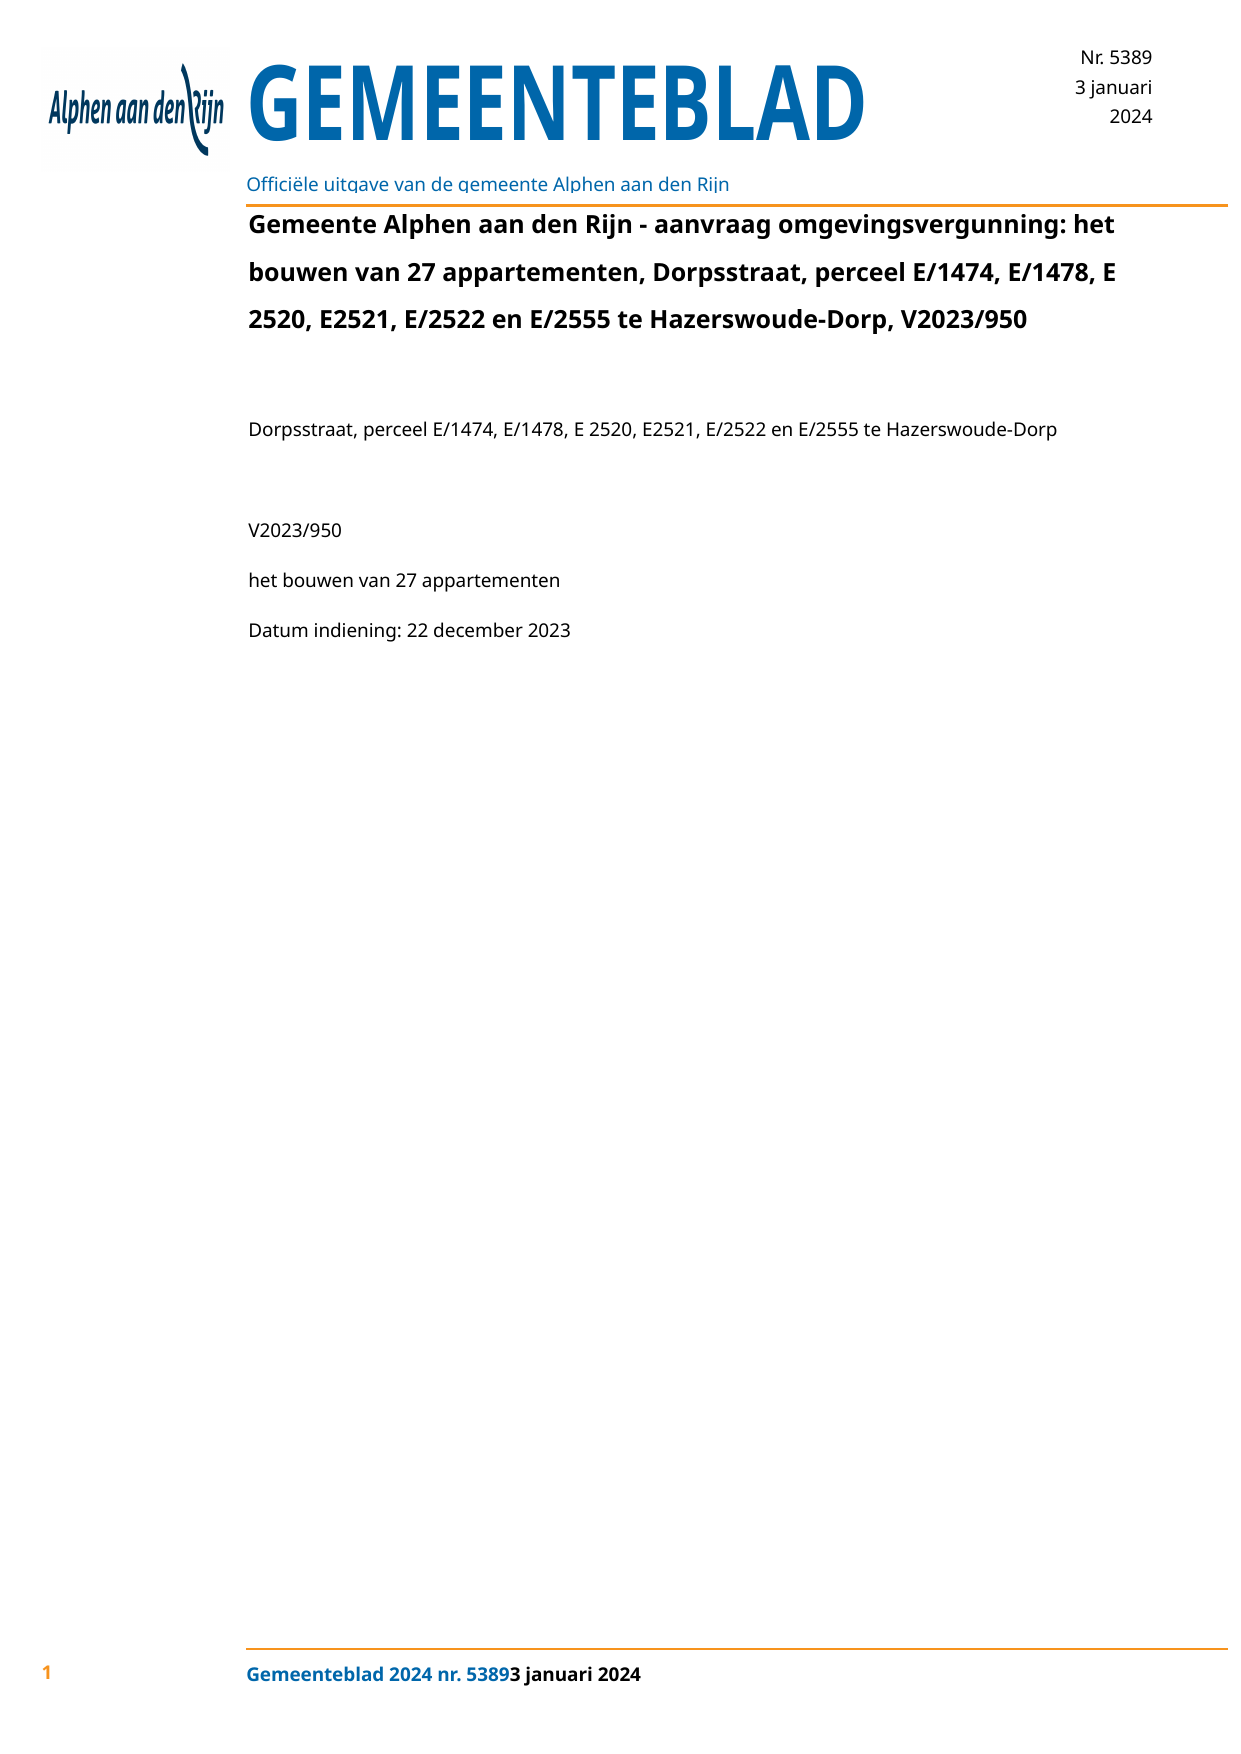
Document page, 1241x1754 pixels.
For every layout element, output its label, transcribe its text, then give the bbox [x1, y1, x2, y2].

text V2023/950 [248, 517, 1152, 542]
text Datum indiening: 22 december 2023 [248, 618, 1152, 643]
picture [41, 47, 231, 172]
text Dorpsstraat, perceel E/1474, E/1478, E 2520, E2521, E/2522 en E/2555 te Hazerswoude-Dorp [248, 416, 1152, 442]
text het bouwen van 27 appartementen [248, 567, 1152, 593]
text Gemeente Alphen aan den Rijn - aanvraag omgevingsvergunning: het bouwen van 27 appartementen, Dorpsstraat, perceel E/1474, E/1478, E 2520, E2521, E/2522 en E/2555 te Hazerswoude-Dorp, V2023/950 [248, 207, 1152, 336]
